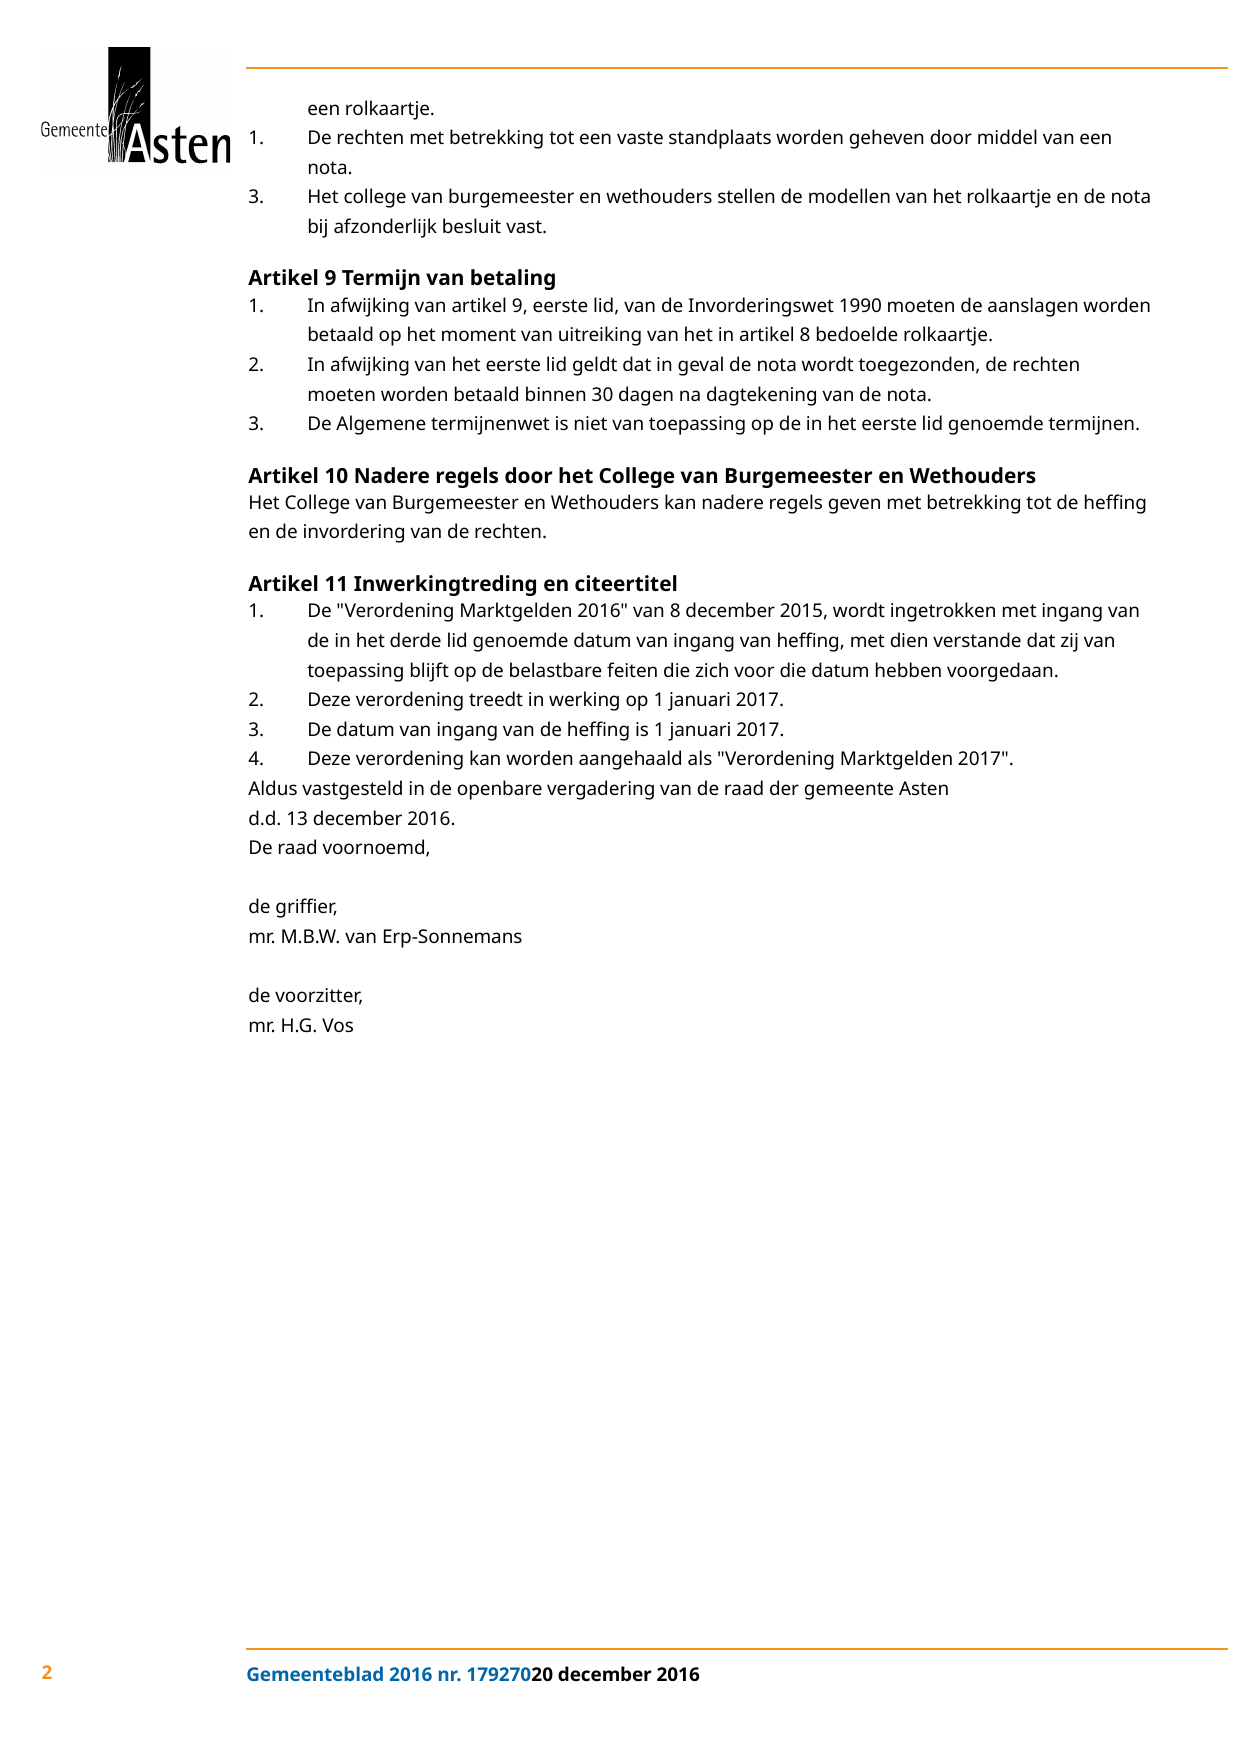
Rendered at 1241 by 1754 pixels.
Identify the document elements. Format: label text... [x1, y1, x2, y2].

list De datum van ingang van de heffing is 1 januari 2017. [248, 716, 1152, 742]
list De Algemene termijnenwet is niet van toepassing op de in het eerste lid genoemde termijnen. [248, 410, 1152, 436]
text Aldus vastgesteld in de openbare vergadering van de raad der gemeente Asten [248, 775, 1152, 801]
picture [41, 47, 231, 172]
list De "Verordening Marktgelden 2016" van 8 december 2015, wordt ingetrokken met ingang van de in het derde lid genoemde datum van ingang van heffing, met dien verstande dat zij van toepassing blijft op de belastbare feiten die zich voor die datum hebben voorgedaan. [248, 598, 1152, 682]
text Artikel 10 Nadere regels door het College van Burgemeester en Wethouders [248, 461, 1152, 489]
list De rechten met betrekking tot een vaste standplaats worden geheven door middel van een [248, 124, 1152, 150]
list Het college van burgemeester en wethouders stellen de modellen van het rolkaartje en de nota bij afzonderlijk besluit vast. [248, 183, 1152, 239]
text d.d. 13 december 2016. [248, 805, 1152, 830]
text mr. H.G. Vos [248, 1012, 1152, 1037]
list nota. [248, 154, 1152, 180]
list Deze verordening kan worden aangehaald als "Verordening Marktgelden 2017". [248, 746, 1152, 771]
text mr. M.B.W. van Erp-Sonnemans [248, 923, 1152, 949]
text De raad voornoemd, [248, 834, 1152, 860]
list een rolkaartje. [248, 95, 1152, 121]
list In afwijking van het eerste lid geldt dat in geval de nota wordt toegezonden, de rechten moeten worden betaald binnen 30 dagen na dagtekening van de nota. [248, 351, 1152, 406]
list Deze verordening treedt in werking op 1 januari 2017. [248, 686, 1152, 712]
text Het College van Burgemeester en Wethouders kan nadere regels geven met betrekking tot de heffing en de invordering van de rechten. [248, 489, 1152, 544]
text de griffier, [248, 893, 1152, 919]
list In afwijking van artikel 9, eerste lid, van de Invorderingswet 1990 moeten de aanslagen worden betaald op het moment van uitreiking van het in artikel 8 bedoelde rolkaartje. [248, 292, 1152, 347]
text Artikel 11 Inwerkingtreding en citeertitel [248, 569, 1152, 598]
text Artikel 9 Termijn van betaling [248, 263, 1152, 292]
text de voorzitter, [248, 982, 1152, 1008]
